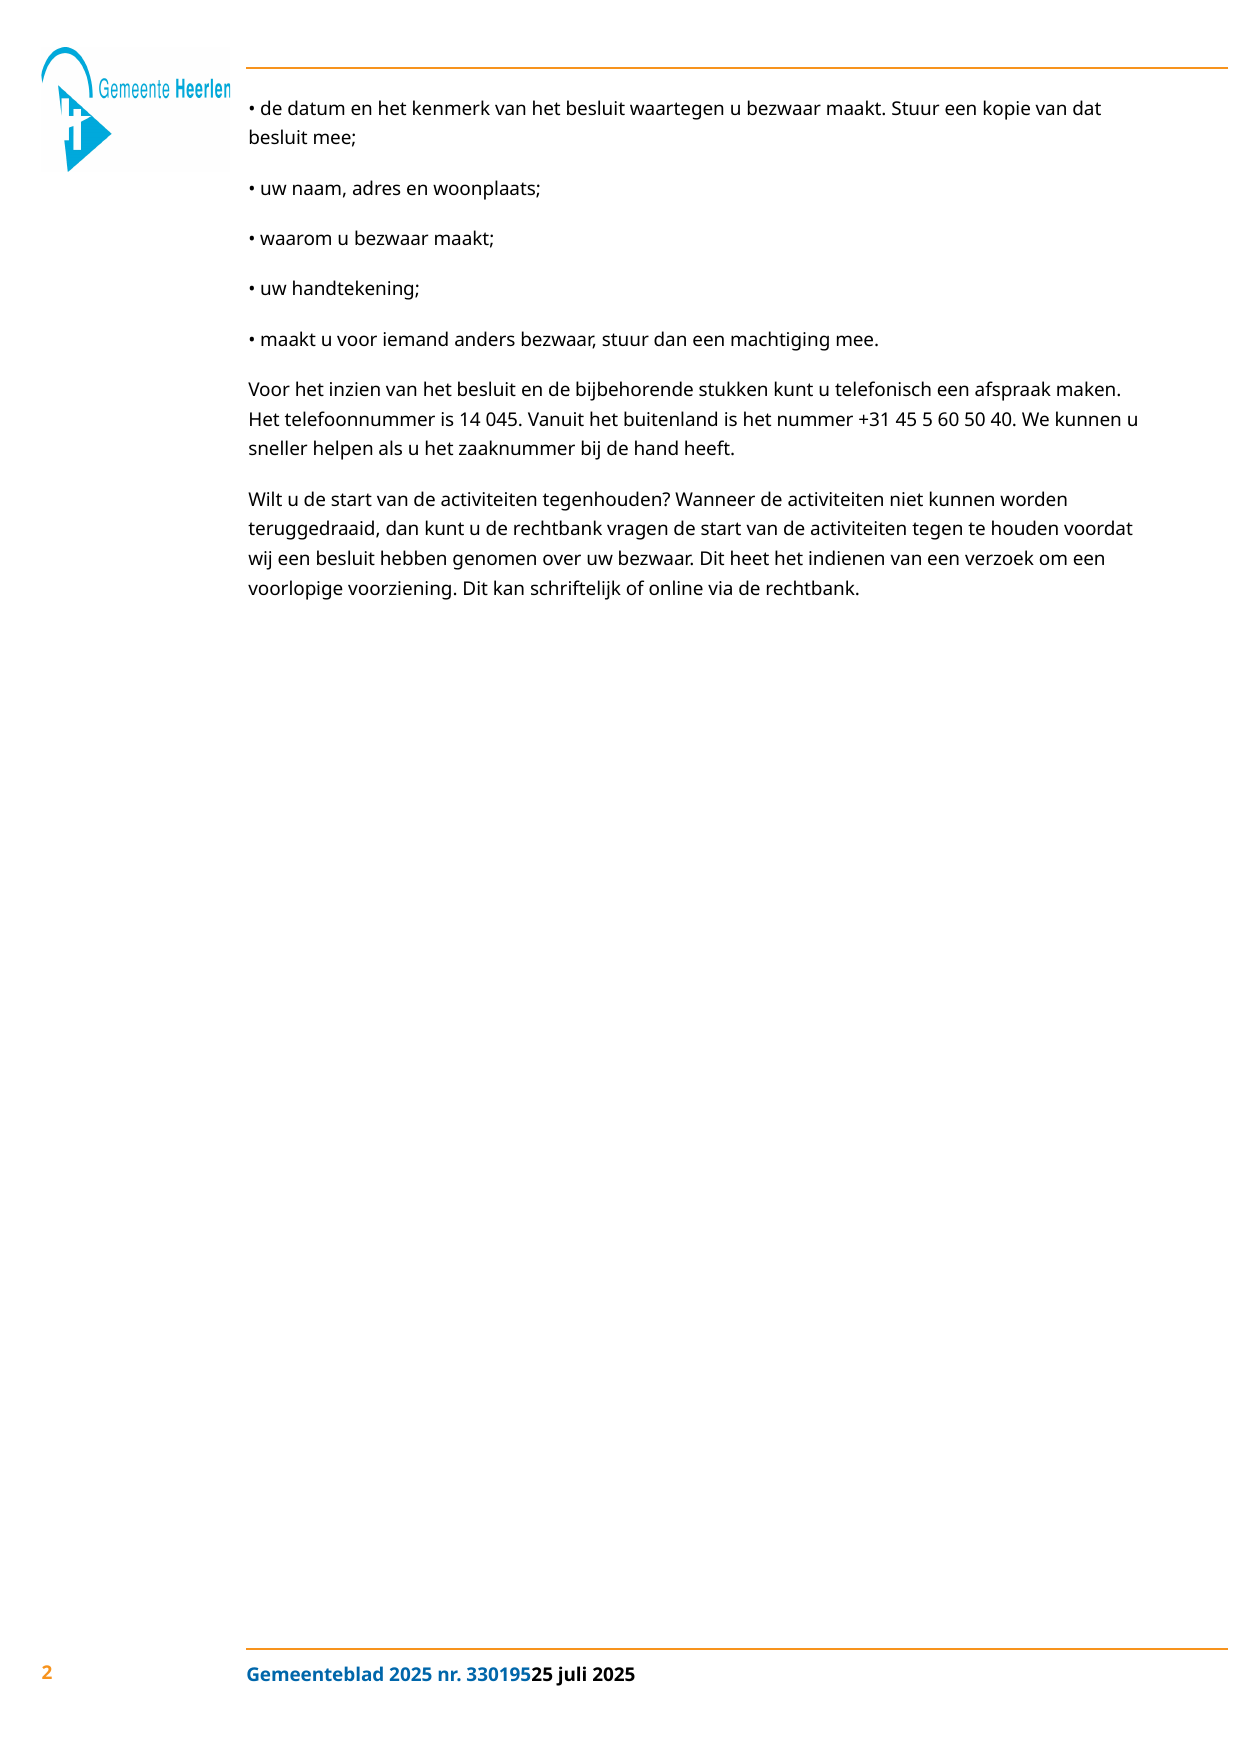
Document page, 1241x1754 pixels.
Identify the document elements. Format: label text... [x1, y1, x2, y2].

text • uw naam, adres en woonplaats; [248, 175, 1152, 201]
picture [41, 47, 59, 70]
text • uw handtekening; [248, 276, 1152, 301]
text • de datum en het kenmerk van het besluit waartegen u bezwaar maakt. Stuur een kopie van dat besluit mee; [248, 95, 1152, 150]
text Voor het inzien van het besluit en de bijbehorende stukken kunt u telefonisch een afspraak maken. Het telefoonnummer is 14 045. Vanuit het buitenland is het nummer +31 45 5 60 50 40. We kunnen u sneller helpen als u het zaaknummer bij de hand heeft. [248, 376, 1152, 461]
text • waarom u bezwaar maakt; [248, 225, 1152, 251]
text Wilt u de start van de activiteiten tegenhouden? Wanneer de activiteiten niet kunnen worden teruggedraaid, dan kunt u de rechtbank vragen de start van de activiteiten tegen te houden voordat wij een besluit hebben genomen over uw bezwaar. Dit heet het indienen van een verzoek om een voorlopige voorziening. Dit kan schriftelijk of online via de rechtbank. [248, 486, 1152, 601]
picture [41, 47, 231, 172]
text • maakt u voor iemand anders bezwaar, stuur dan een machtiging mee. [248, 326, 1152, 352]
